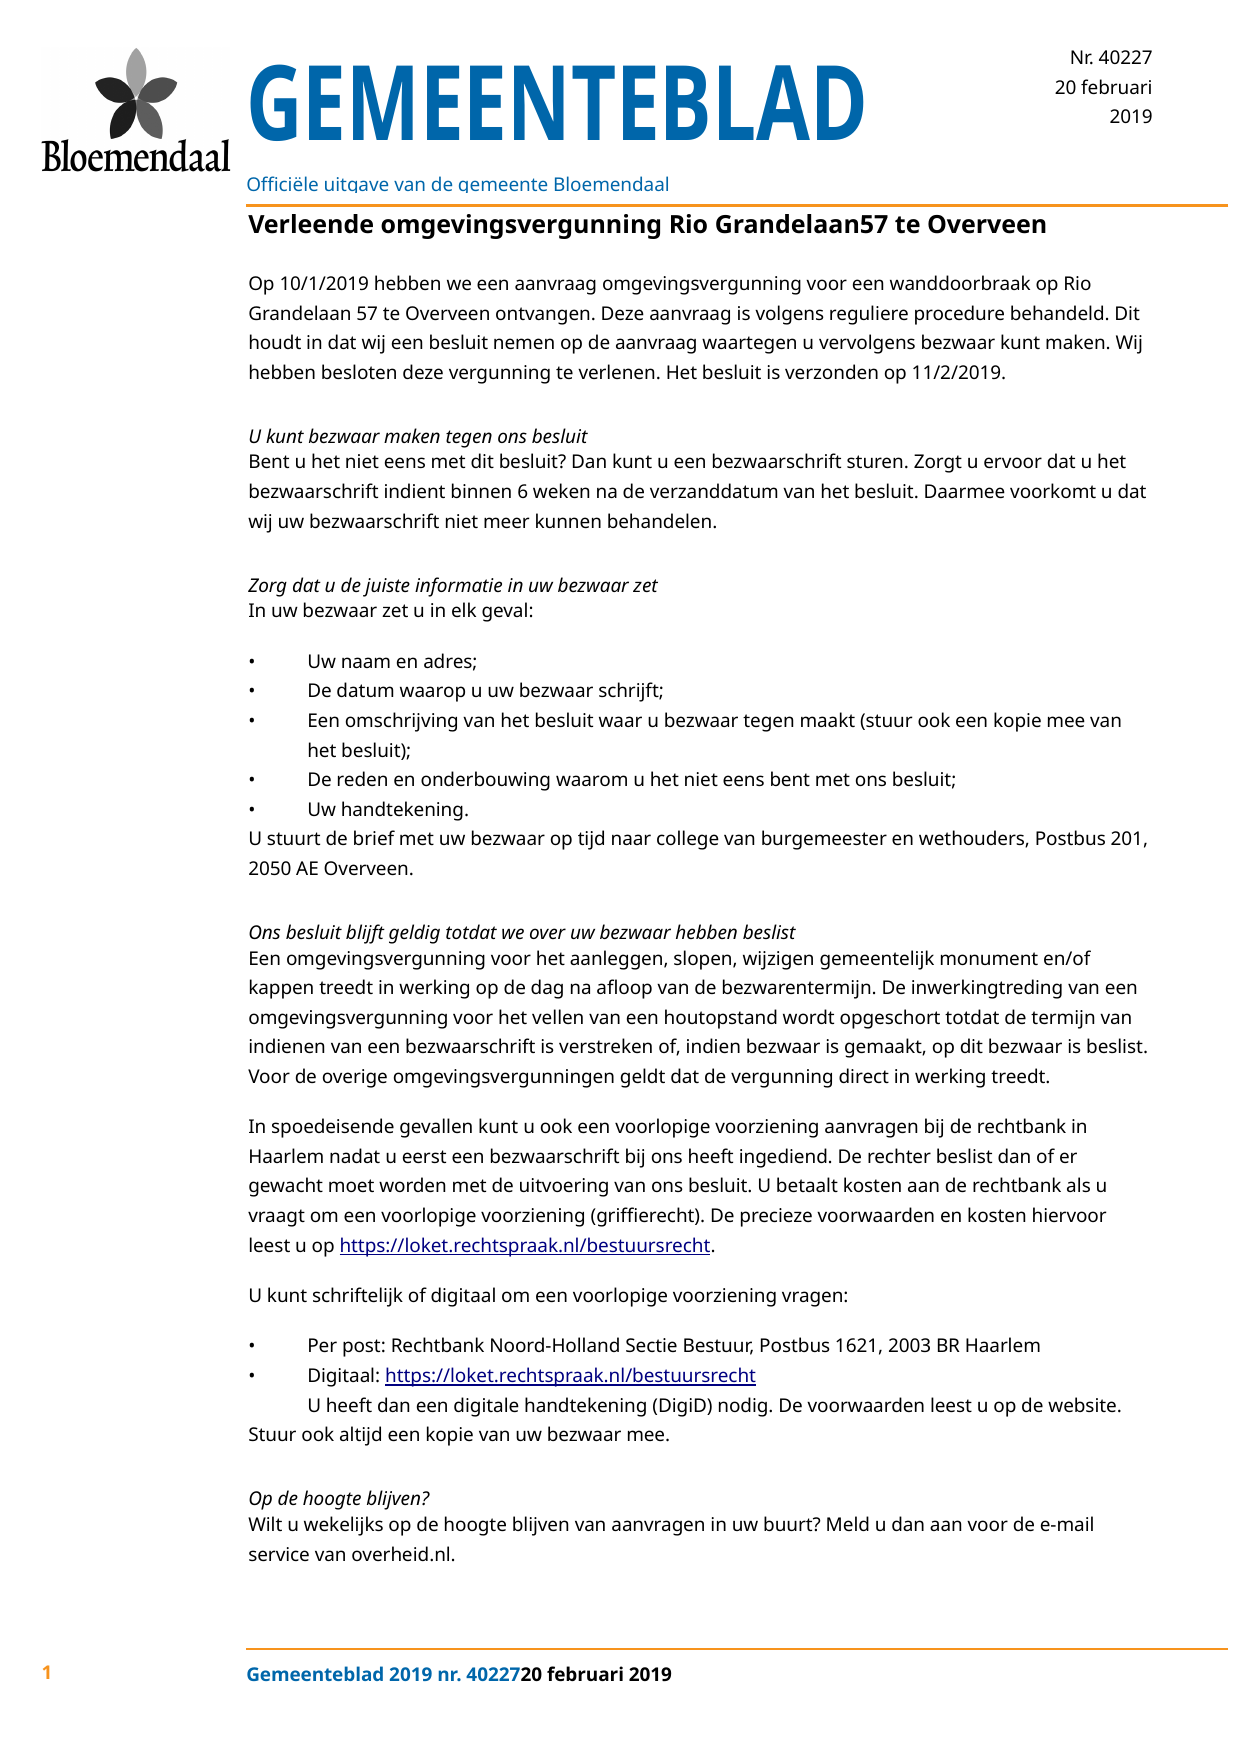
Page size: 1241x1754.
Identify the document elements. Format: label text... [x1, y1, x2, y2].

text Op 10/1/2019 hebben we een aanvraag omgevingsvergunning voor een wanddoorbraak op Rio Grandelaan 57 te Overveen ontvangen. Deze aanvraag is volgens reguliere procedure behandeld. Dit houdt in dat wij een besluit nemen op de aanvraag waartegen u vervolgens bezwaar kunt maken. Wij hebben besloten deze vergunning te verlenen. Het besluit is verzonden op 11/2/2019. [248, 270, 1152, 385]
text Ons besluit blijft geldig totdat we over uw bezwaar hebben beslist [248, 919, 1152, 945]
list De datum waarop u uw bezwaar schrijft; [248, 678, 1152, 703]
text Wilt u wekelijks op de hoogte blijven van aanvragen in uw buurt? Meld u dan aan voor de e-mail service van overheid.nl. [248, 1511, 1152, 1566]
list Een omschrijving van het besluit waar u bezwaar tegen maakt (stuur ook een kopie mee van het besluit); [248, 707, 1152, 762]
text Stuur ook altijd een kopie van uw bezwaar mee. [248, 1421, 1152, 1447]
list Per post: Rechtbank Noord-Holland Sectie Bestuur, Postbus 1621, 2003 BR Haarlem [248, 1333, 1152, 1358]
list De reden en onderbouwing waarom u het niet eens bent met ons besluit; [248, 766, 1152, 792]
text Verleende omgevingsvergunning Rio Grandelaan57 te Overveen [248, 207, 1152, 241]
text U stuurt de brief met uw bezwaar op tijd naar college van burgemeester en wethouders, Postbus 201, 2050 AE Overveen. [248, 826, 1152, 881]
list U heeft dan een digitale handtekening (DigiD) nodig. De voorwaarden leest u op de website. [248, 1392, 1152, 1418]
text U kunt schriftelijk of digitaal om een voorlopige voorziening vragen: [248, 1282, 1152, 1308]
list Uw handtekening. [248, 796, 1152, 822]
picture [41, 47, 231, 172]
text Een omgevingsvergunning voor het aanleggen, slopen, wijzigen gemeentelijk monument en/of kappen treedt in werking op de dag na afloop van de bezwarentermijn. De inwerkingtreding van een omgevingsvergunning voor het vellen van een houtopstand wordt opgeschort totdat de termijn van indienen van een bezwaarschrift is verstreken of, indien bezwaar is gemaakt, op dit bezwaar is beslist. Voor de overige omgevingsvergunningen geldt dat de vergunning direct in werking treedt. [248, 945, 1152, 1089]
list Digitaal: https://loket.rechtspraak.nl/bestuursrecht [248, 1362, 1152, 1388]
list Uw naam en adres; [248, 648, 1152, 674]
text U kunt bezwaar maken tegen ons besluit [248, 423, 1152, 449]
text In spoedeisende gevallen kunt u ook een voorlopige voorziening aanvragen bij de rechtbank in Haarlem nadat u eerst een bezwaarschrift bij ons heeft ingediend. De rechter beslist dan of er gewacht moet worden met de uitvoering van ons besluit. U betaalt kosten aan de rechtbank als u vraagt om een voorlopige voorziening (griffierecht). De precieze voorwaarden en kosten hiervoor leest u op https://loket.rechtspraak.nl/bestuursrecht. [248, 1113, 1152, 1258]
text Op de hoogte blijven? [248, 1485, 1152, 1511]
text Zorg dat u de juiste informatie in uw bezwaar zet [248, 572, 1152, 598]
text In uw bezwaar zet u in elk geval: [248, 598, 1152, 623]
text Bent u het niet eens met dit besluit? Dan kunt u een bezwaarschrift sturen. Zorgt u ervoor dat u het bezwaarschrift indient binnen 6 weken na de verzanddatum van het besluit. Daarmee voorkomt u dat wij uw bezwaarschrift niet meer kunnen behandelen. [248, 449, 1152, 534]
